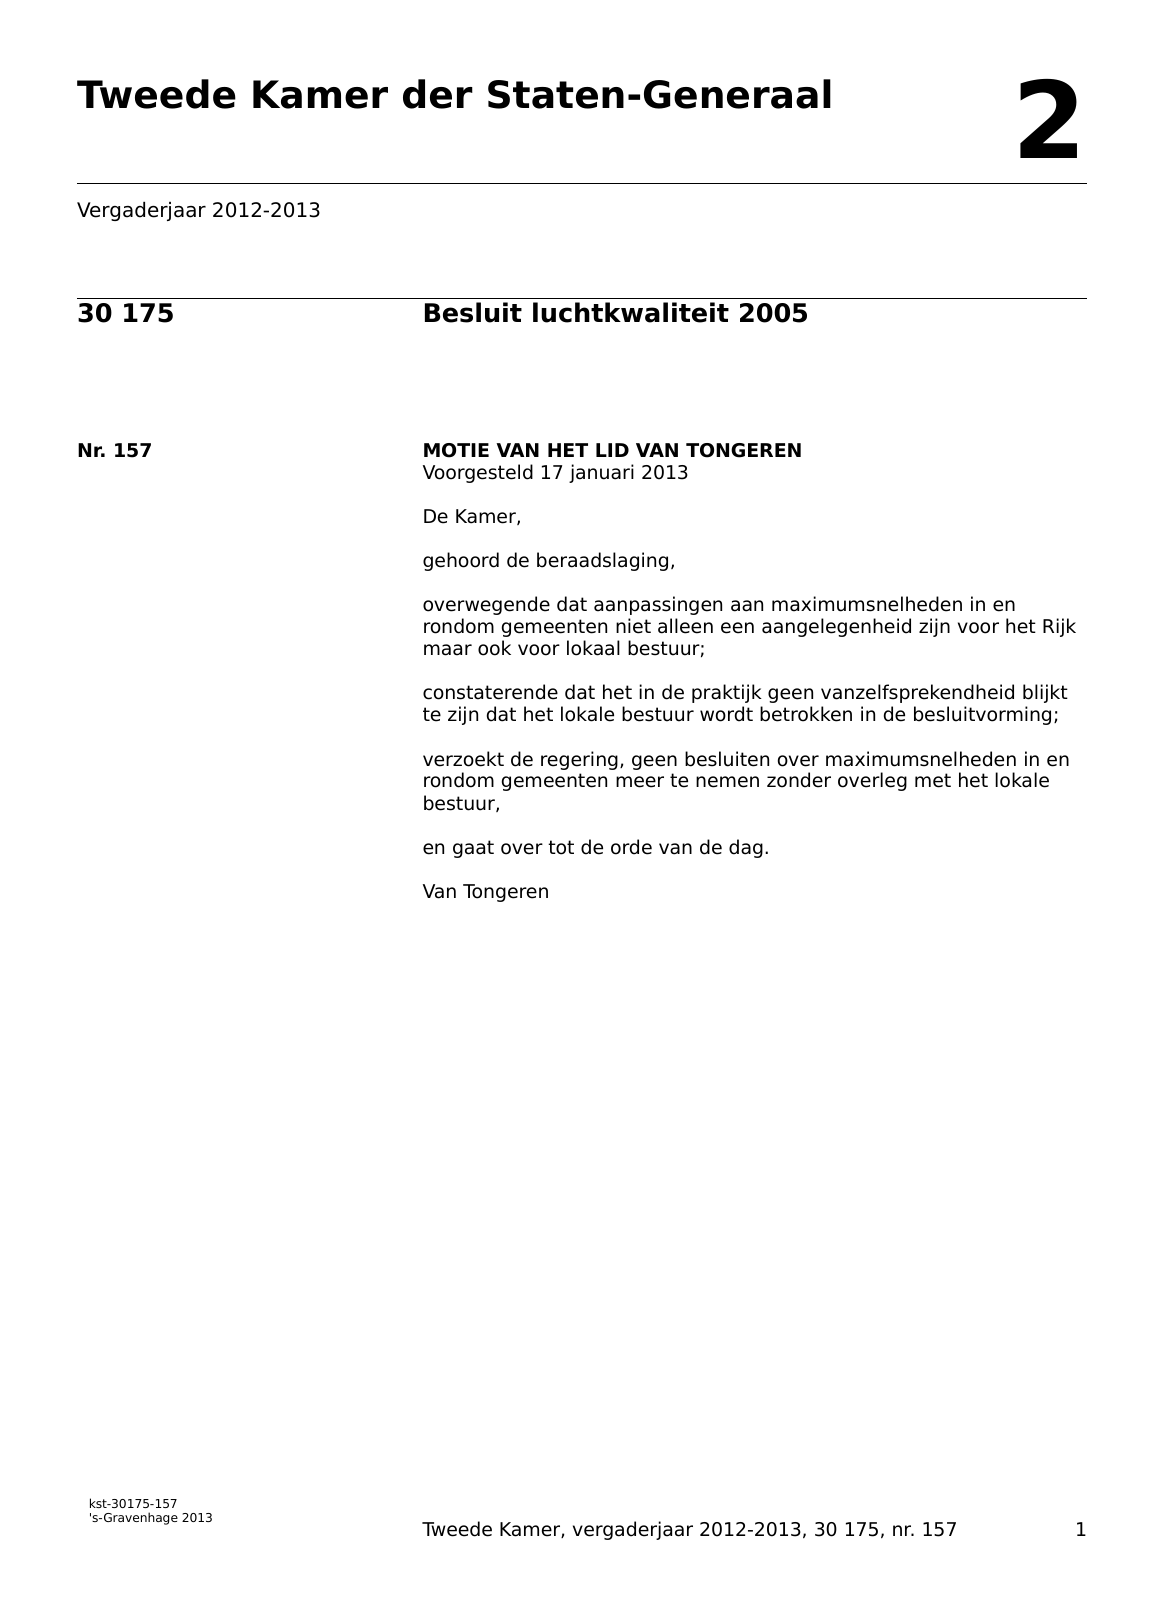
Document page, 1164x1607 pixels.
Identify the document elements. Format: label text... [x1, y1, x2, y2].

text Voorgesteld 17 januari 2013 [422, 462, 1087, 484]
table_header 2 [886, 59, 1087, 183]
text verzoekt de regering, geen besluiten over maximumsnelheden in en rondom gemeenten meer te nemen zonder overleg met het lokale bestuur, [422, 748, 1087, 814]
text 's-Gravenhage 2013 [88, 1511, 323, 1525]
subtitle 30 175 Besluit luchtkwaliteit 2005 [77, 299, 1087, 329]
text Van Tongeren [422, 881, 1087, 903]
text gehoord de beraadslaging, [422, 550, 1087, 572]
text De Kamer, [422, 506, 1087, 528]
table_cell Vergaderjaar 2012-2013 [77, 184, 1087, 298]
subtitle Nr. 157 MOTIE VAN HET LID VAN TONGEREN [77, 440, 1087, 462]
text overwegende dat aanpassingen aan maximumsnelheden in en rondom gemeenten niet alleen een aangelegenheid zijn voor het Rijk maar ook voor lokaal bestuur; [422, 594, 1087, 660]
text en gaat over tot de orde van de dag. [422, 837, 1087, 858]
text kst-30175-157 [88, 1497, 323, 1511]
text constaterende dat het in de praktijk geen vanzelfsprekendheid blijkt te zijn dat het lokale bestuur wordt betrokken in de besluitvorming; [422, 682, 1087, 726]
table_header Tweede Kamer der Staten-Generaal [77, 59, 886, 183]
